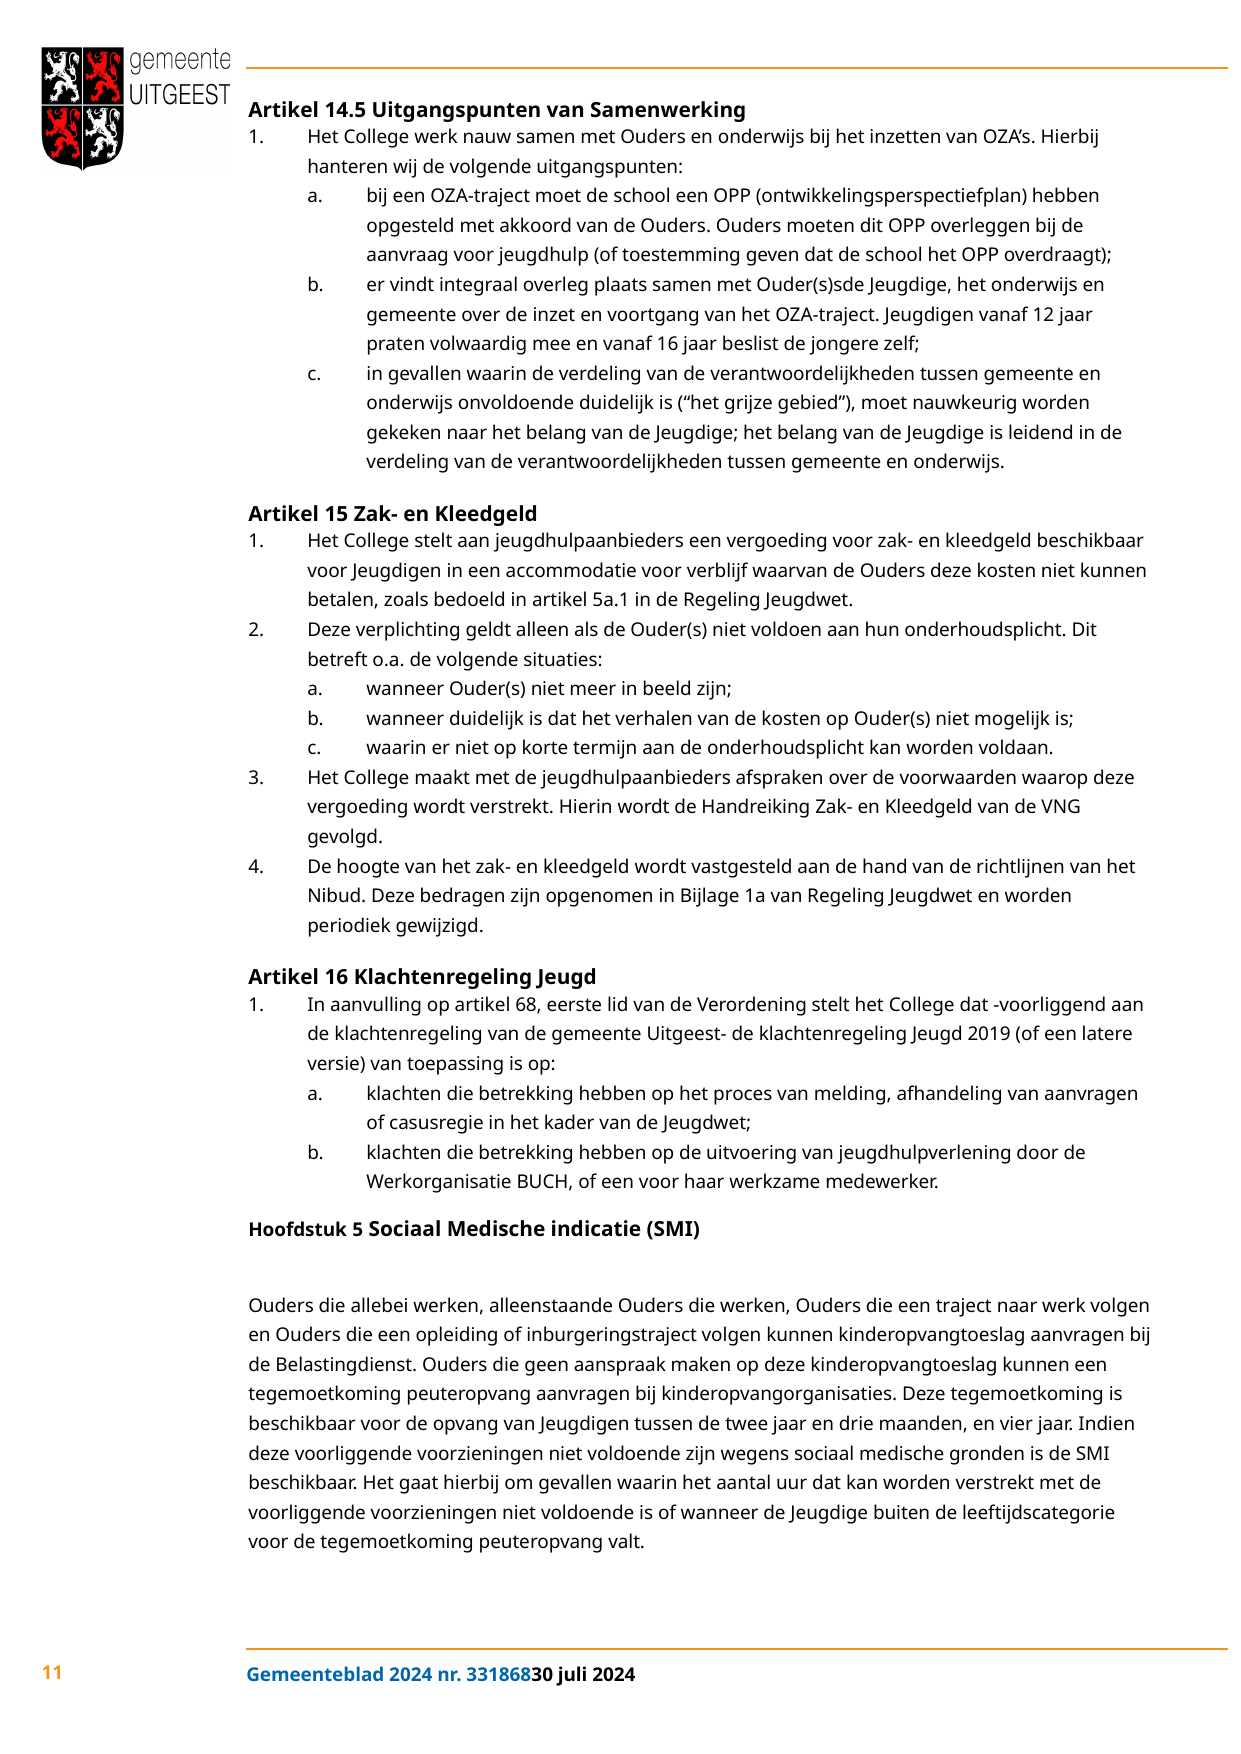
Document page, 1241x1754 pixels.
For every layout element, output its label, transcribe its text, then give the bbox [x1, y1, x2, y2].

text Ouders die allebei werken, alleenstaande Ouders die werken, Ouders die een traject naar werk volgen en Ouders die een opleiding of inburgeringstraject volgen kunnen kinderopvangtoeslag aanvragen bij de Belastingdienst. Ouders die geen aanspraak maken op deze kinderopvangtoeslag kunnen een tegemoetkoming peuteropvang aanvragen bij kinderopvangorganisaties. Deze tegemoetkoming is beschikbaar voor de opvang van Jeugdigen tussen de twee jaar en drie maanden, en vier jaar. Indien deze voorliggende voorzieningen niet voldoende zijn wegens sociaal medische gronden is de SMI beschikbaar. Het gaat hierbij om gevallen waarin het aantal uur dat kan worden verstrekt met de voorliggende voorzieningen niet voldoende is of wanneer de Jeugdige buiten de leeftijdscategorie voor de tegemoetkoming peuteropvang valt. [248, 1292, 1152, 1554]
list klachten die betrekking hebben op de uitvoering van jeugdhulpverlening door de Werkorganisatie BUCH, of een voor haar werkzame medewerker. [307, 1139, 1152, 1194]
text Hoofdstuk 5 Sociaal Medische indicatie (SMI) [248, 1214, 1152, 1242]
list waarin er niet op korte termijn aan de onderhoudsplicht kan worden voldaan. [307, 734, 1152, 760]
list Het College maakt met de jeugdhulpaanbieders afspraken over de voorwaarden waarop deze vergoeding wordt verstrekt. Hierin wordt de Handreiking Zak- en Kleedgeld van de VNG gevolgd. [248, 764, 1152, 849]
text Artikel 15 Zak- en Kleedgeld [248, 499, 1152, 527]
list Het College stelt aan jeugdhulpaanbieders een vergoeding voor zak- en kleedgeld beschikbaar voor Jeugdigen in een accommodatie voor verblijf waarvan de Ouders deze kosten niet kunnen betalen, zoals bedoeld in artikel 5a.1 in de Regeling Jeugdwet. [248, 527, 1152, 612]
list wanneer duidelijk is dat het verhalen van de kosten op Ouder(s) niet mogelijk is; [307, 705, 1152, 731]
list wanneer Ouder(s) niet meer in beeld zijn; [307, 675, 1152, 701]
list Het College werk nauw samen met Ouders en onderwijs bij het inzetten van OZA’s. Hierbij hanteren wij de volgende uitgangspunten: [248, 123, 1152, 178]
list er vindt integraal overleg plaats samen met Ouder(s)sde Jeugdige, het onderwijs en gemeente over de inzet en voortgang van het OZA-traject. Jeugdigen vanaf 12 jaar praten volwaardig mee en vanaf 16 jaar beslist de jongere zelf; [307, 271, 1152, 356]
picture [41, 47, 231, 172]
text Artikel 14.5 Uitgangspunten van Samenwerking [248, 95, 1152, 123]
text Artikel 16 Klachtenregeling Jeugd [248, 962, 1152, 991]
list De hoogte van het zak- en kleedgeld wordt vastgesteld aan de hand van de richtlijnen van het Nibud. Deze bedragen zijn opgenomen in Bijlage 1a van Regeling Jeugdwet en worden periodiek gewijzigd. [248, 853, 1152, 938]
list in gevallen waarin de verdeling van de verantwoordelijkheden tussen gemeente en onderwijs onvoldoende duidelijk is (“het grijze gebied”), moet nauwkeurig worden gekeken naar het belang van de Jeugdige; het belang van de Jeugdige is leidend in de verdeling van de verantwoordelijkheden tussen gemeente en onderwijs. [307, 360, 1152, 474]
list klachten die betrekking hebben op het proces van melding, afhandeling van aanvragen of casusregie in het kader van de Jeugdwet; [307, 1080, 1152, 1135]
list Deze verplichting geldt alleen als de Ouder(s) niet voldoen aan hun onderhoudsplicht. Dit betreft o.a. de volgende situaties: [248, 616, 1152, 672]
list bij een OZA-traject moet de school een OPP (ontwikkelingsperspectiefplan) hebben opgesteld met akkoord van de Ouders. Ouders moeten dit OPP overleggen bij de aanvraag voor jeugdhulp (of toestemming geven dat de school het OPP overdraagt); [307, 182, 1152, 267]
list In aanvulling op artikel 68, eerste lid van de Verordening stelt het College dat -voorliggend aan de klachtenregeling van de gemeente Uitgeest- de klachtenregeling Jeugd 2019 (of een latere versie) van toepassing is op: [248, 991, 1152, 1076]
